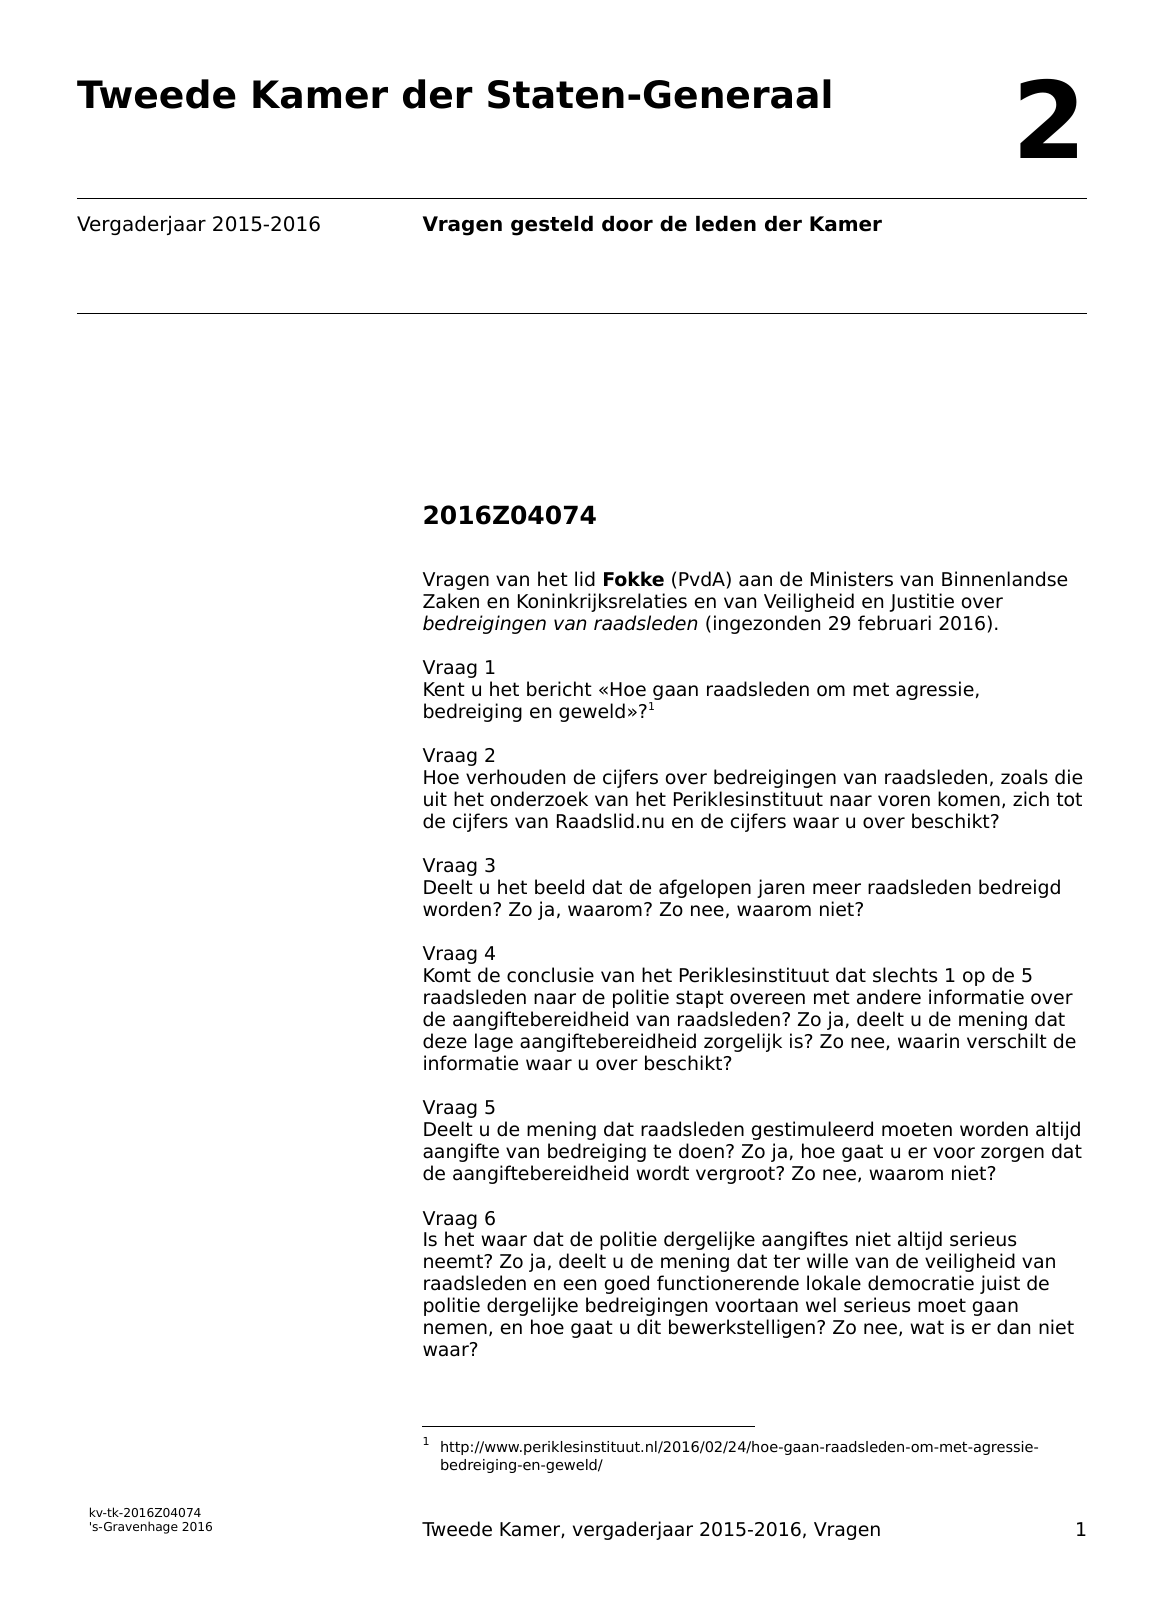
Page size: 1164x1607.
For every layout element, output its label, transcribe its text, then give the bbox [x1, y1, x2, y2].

text Vraag 2 [422, 745, 1087, 767]
text http://www.periklesinstituut.nl/2016/02/24/hoe-gaan-raadsleden-om-met-agressie-bedreiging-en-geweld/ [422, 1435, 1087, 1474]
text Deelt u de mening dat raadsleden gestimuleerd moeten worden altijd aangifte van bedreiging te doen? Zo ja, hoe gaat u er voor zorgen dat de aangiftebereidheid wordt vergroot? Zo nee, waarom niet? [422, 1119, 1087, 1185]
text Vraag 6 [422, 1207, 1087, 1229]
text kv-tk-2016Z04074 [88, 1506, 323, 1520]
table_cell Vergaderjaar 2015-2016 [77, 199, 422, 313]
text Deelt u het beeld dat de afgelopen jaren meer raadsleden bedreigd worden? Zo ja, waarom? Zo nee, waarom niet? [422, 877, 1087, 921]
text Vraag 4 [422, 943, 1087, 965]
text Vraag 1 [422, 657, 1087, 679]
text Vragen van het lid Fokke (PvdA) aan de Ministers van Binnenlandse Zaken en Koninkrijksrelaties en van Veiligheid en Justitie over bedreigingen van raadsleden (ingezonden 29 februari 2016). [422, 569, 1087, 635]
text Vraag 3 [422, 855, 1087, 877]
table_cell Vragen gesteld door de leden der Kamer [422, 199, 1087, 313]
table_header Tweede Kamer der Staten-Generaal [77, 59, 886, 198]
text Kent u het bericht «Hoe gaan raadsleden om met agressie, bedreiging en geweld»? [422, 679, 1087, 723]
table_header 2 [886, 59, 1087, 198]
text 's-Gravenhage 2016 [88, 1520, 323, 1534]
text Vraag 5 [422, 1097, 1087, 1119]
text Hoe verhouden de cijfers over bedreigingen van raadsleden, zoals die uit het onderzoek van het Periklesinstituut naar voren komen, zich tot de cijfers van Raadslid.nu en de cijfers waar u over beschikt? [422, 767, 1087, 833]
text Komt de conclusie van het Periklesinstituut dat slechts 1 op de 5 raadsleden naar de politie stapt overeen met andere informatie over de aangiftebereidheid van raadsleden? Zo ja, deelt u de mening dat deze lage aangiftebereidheid zorgelijk is? Zo nee, waarin verschilt de informatie waar u over beschikt? [422, 965, 1087, 1075]
text 2016Z04074 [422, 501, 1087, 531]
text Is het waar dat de politie dergelijke aangiftes niet altijd serieus neemt? Zo ja, deelt u de mening dat ter wille van de veiligheid van raadsleden en een goed functionerende lokale democratie juist de politie dergelijke bedreigingen voortaan wel serieus moet gaan nemen, en hoe gaat u dit bewerkstelligen? Zo nee, wat is er dan niet waar? [422, 1229, 1087, 1361]
